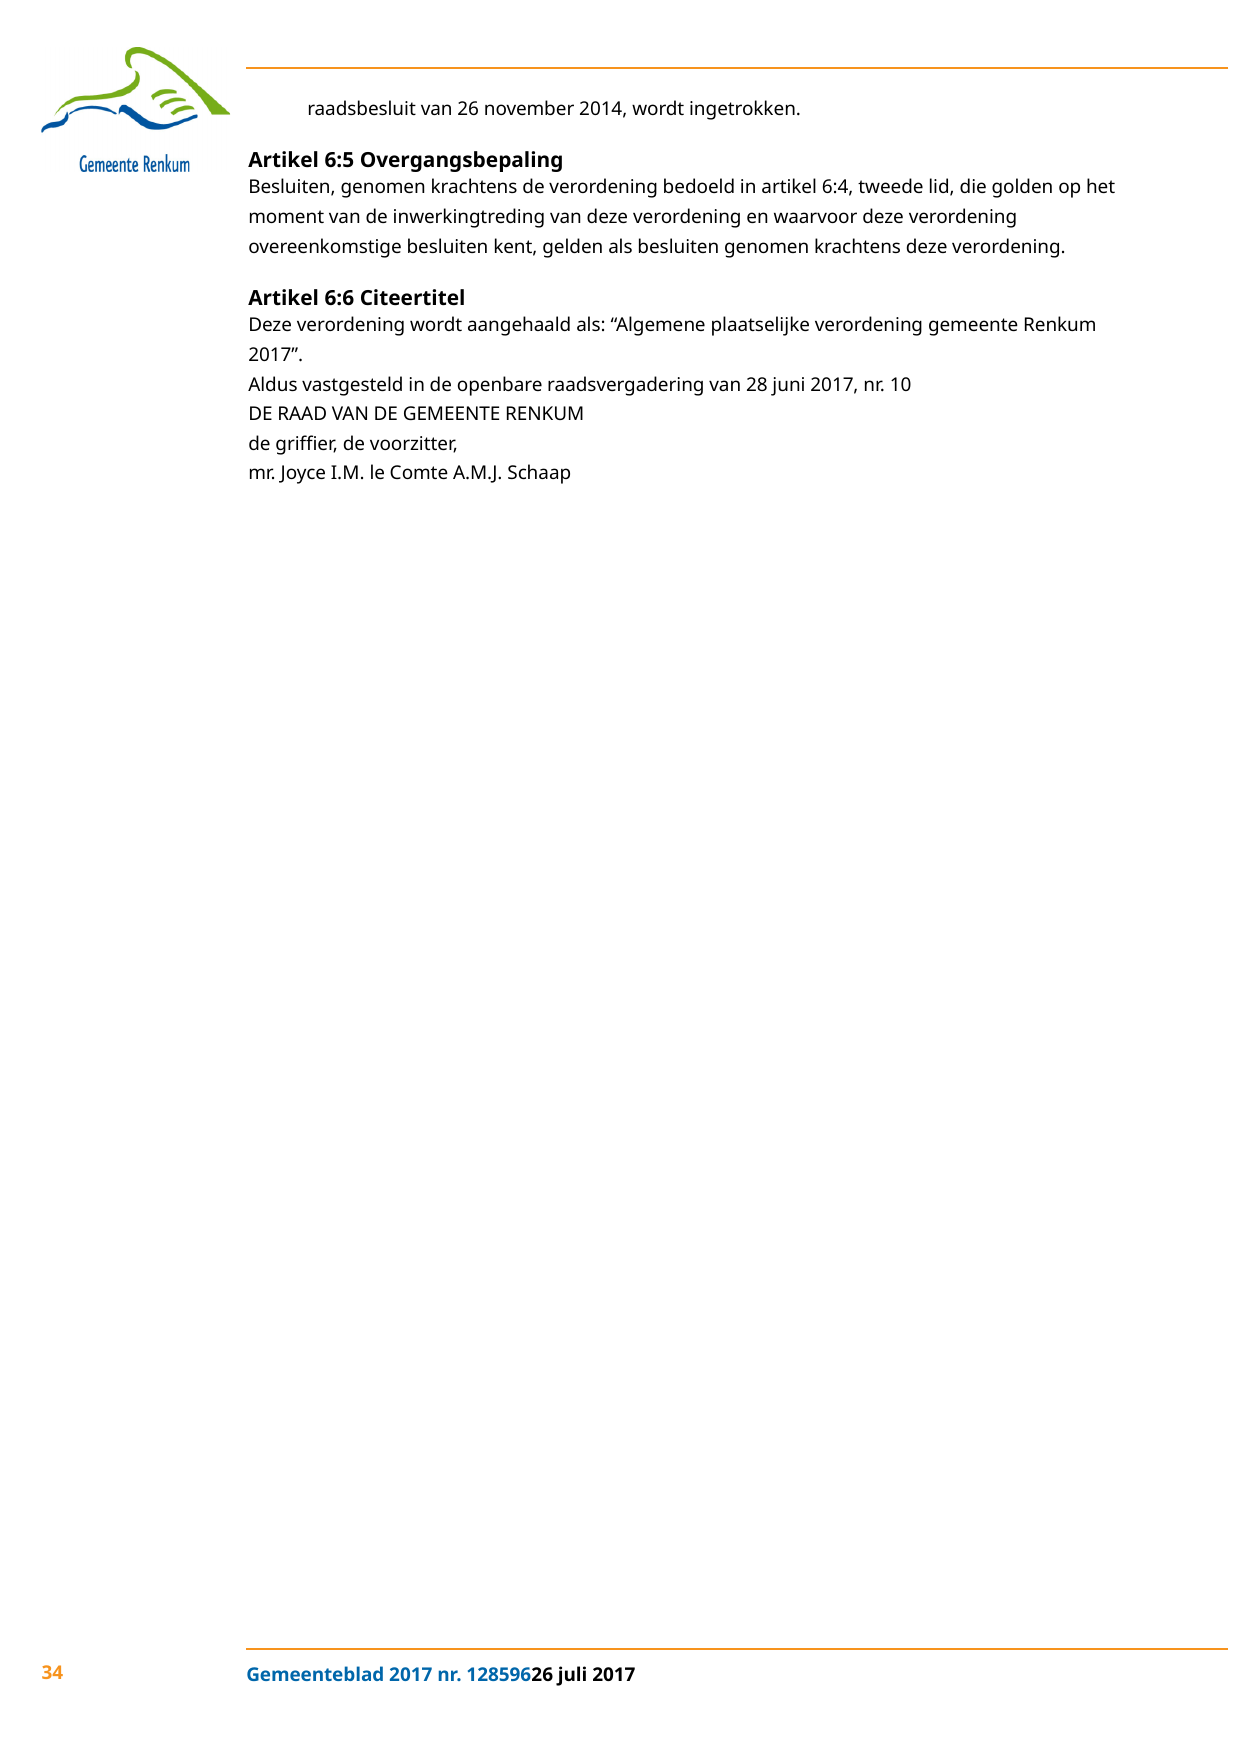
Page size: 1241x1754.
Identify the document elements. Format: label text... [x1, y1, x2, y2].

text Besluiten, genomen krachtens de verordening bedoeld in artikel 6:4, tweede lid, die golden op het [248, 174, 1152, 199]
text de griffier, de voorzitter, [248, 430, 1152, 456]
list raadsbesluit van 26 november 2014, wordt ingetrokken. [248, 95, 1152, 121]
text DE RAAD VAN DE GEMEENTE RENKUM [248, 400, 1152, 426]
text mr. Joyce I.M. le Comte A.M.J. Schaap [248, 459, 1152, 485]
text Artikel 6:5 Overgangsbepaling [248, 145, 1152, 174]
text Deze verordening wordt aangehaald als: “Algemene plaatselijke verordening gemeente Renkum 2017”. [248, 312, 1152, 367]
text Aldus vastgesteld in de openbare raadsvergadering van 28 juni 2017, nr. 10 [248, 371, 1152, 397]
picture [41, 47, 231, 172]
text moment van de inwerkingtreding van deze verordening en waarvoor deze verordening [248, 203, 1152, 229]
text Artikel 6:6 Citeertitel [248, 283, 1152, 312]
text overeenkomstige besluiten kent, gelden als besluiten genomen krachtens deze verordening. [248, 233, 1152, 258]
